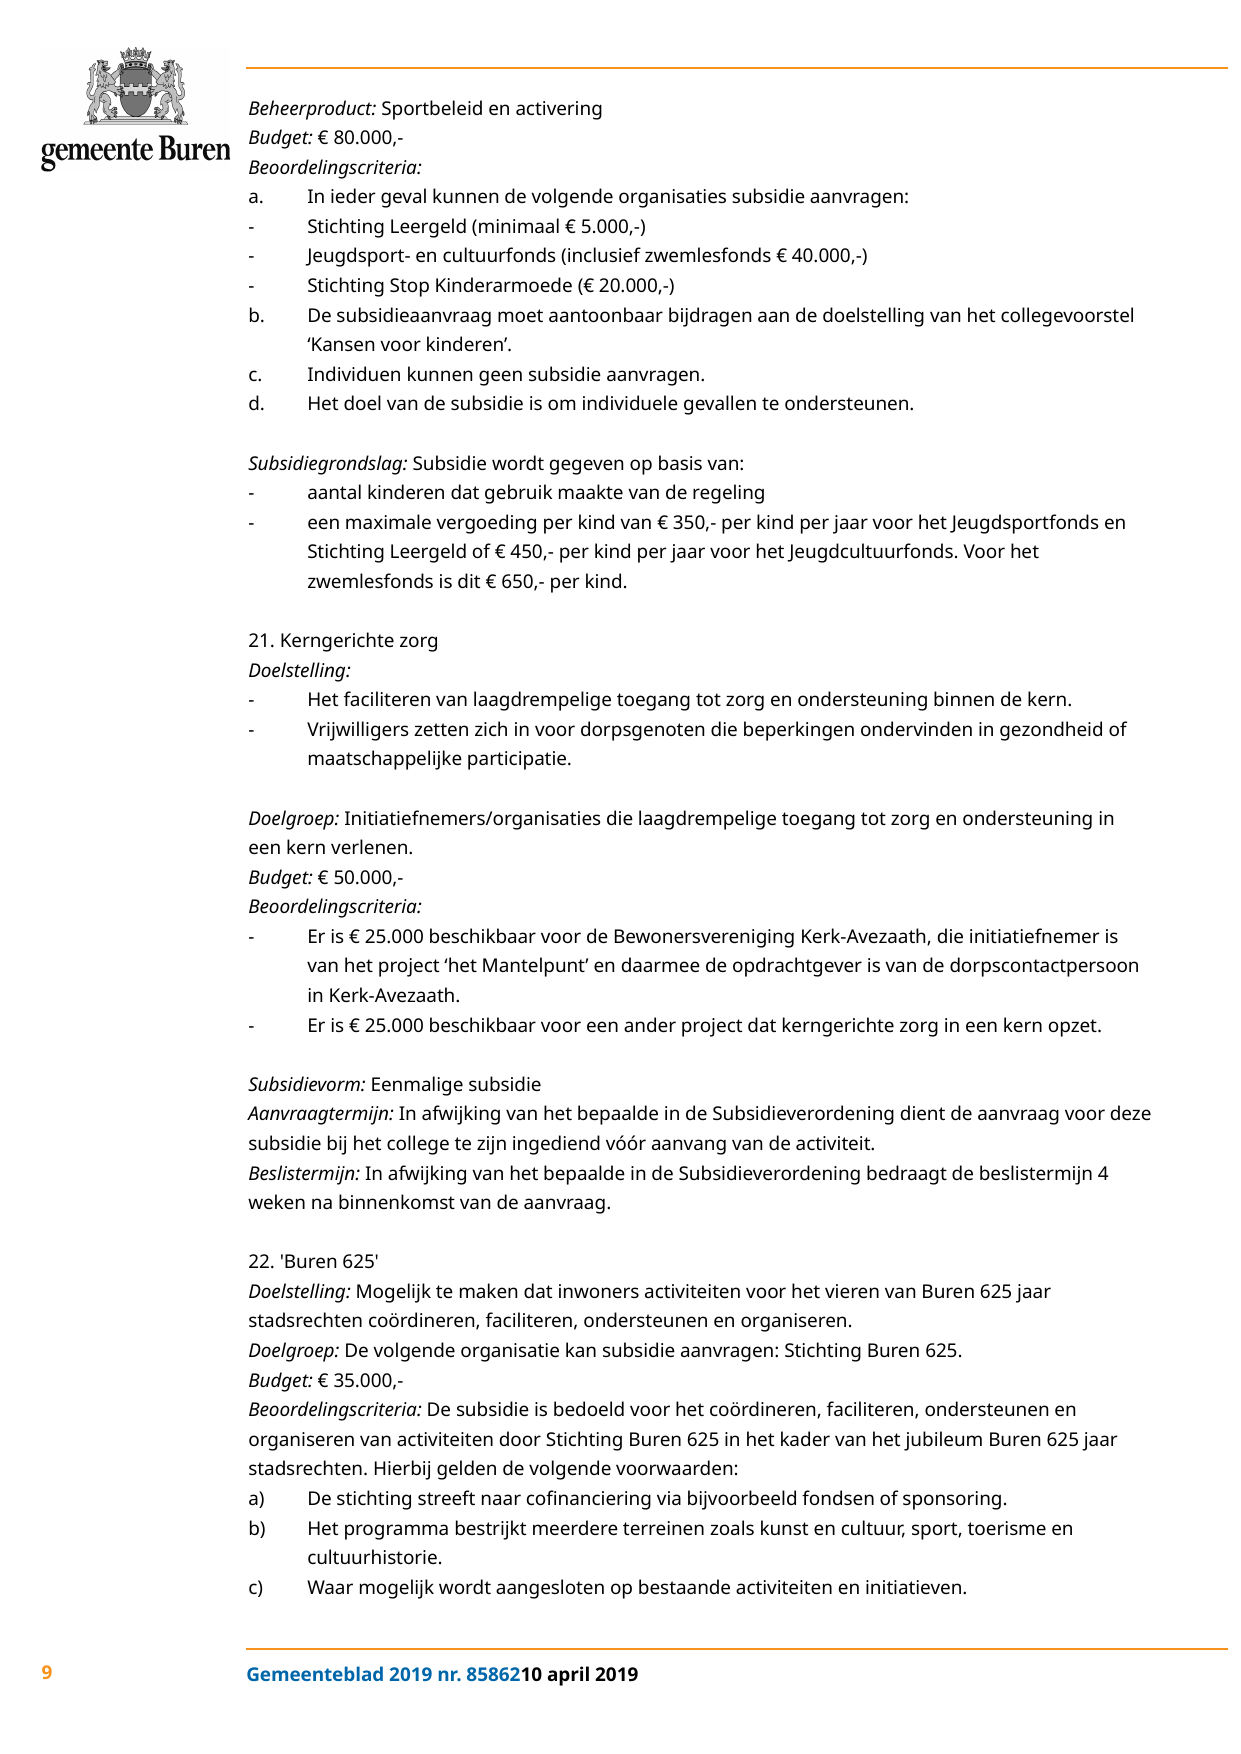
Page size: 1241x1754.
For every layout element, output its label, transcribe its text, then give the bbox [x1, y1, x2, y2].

list Stichting Leergeld (minimaal € 5.000,-) [248, 213, 1152, 239]
text Subsidievorm: Eenmalige subsidie [248, 1071, 1152, 1097]
list een maximale vergoeding per kind van € 350,- per kind per jaar voor het Jeugdsportfonds en Stichting Leergeld of € 450,- per kind per jaar voor het Jeugdcultuurfonds. Voor het zwemlesfonds is dit € 650,- per kind. [248, 509, 1152, 594]
list Het doel van de subsidie is om individuele gevallen te ondersteunen. [248, 391, 1152, 416]
text 22. 'Buren 625' [248, 1248, 1152, 1274]
text Doelgroep: De volgende organisatie kan subsidie aanvragen: Stichting Buren 625. [248, 1337, 1152, 1363]
text Aanvraagtermijn: In afwijking van het bepaalde in de Subsidieverordening dient de aanvraag voor deze subsidie bij het college te zijn ingediend vóór aanvang van de activiteit. [248, 1101, 1152, 1156]
text Beheerproduct: Sportbeleid en activering [248, 95, 1152, 121]
list Er is € 25.000 beschikbaar voor de Bewonersvereniging Kerk-Avezaath, die initiatiefnemer is van het project ‘het Mantelpunt’ en daarmee de opdrachtgever is van de dorpscontactpersoon in Kerk-Avezaath. [248, 923, 1152, 1008]
list Er is € 25.000 beschikbaar voor een ander project dat kerngerichte zorg in een kern opzet. [248, 1012, 1152, 1038]
text Doelgroep: Initiatiefnemers/organisaties die laagdrempelige toegang tot zorg en ondersteuning in een kern verlenen. [248, 805, 1152, 860]
text Beoordelingscriteria: De subsidie is bedoeld voor het coördineren, faciliteren, ondersteunen en organiseren van activiteiten door Stichting Buren 625 in het kader van het jubileum Buren 625 jaar stadsrechten. Hierbij gelden de volgende voorwaarden: [248, 1396, 1152, 1481]
picture [41, 47, 231, 172]
text Beoordelingscriteria: [248, 893, 1152, 919]
list Het programma bestrijkt meerdere terreinen zoals kunst en cultuur, sport, toerisme en cultuurhistorie. [248, 1515, 1152, 1570]
list Waar mogelijk wordt aangesloten op bestaande activiteiten en initiatieven. [248, 1574, 1152, 1600]
list Stichting Stop Kinderarmoede (€ 20.000,-) [248, 272, 1152, 298]
text Subsidiegrondslag: Subsidie wordt gegeven op basis van: [248, 450, 1152, 476]
text Doelstelling: [248, 657, 1152, 683]
text Beslistermijn: In afwijking van het bepaalde in de Subsidieverordening bedraagt de beslistermijn 4 weken na binnenkomst van de aanvraag. [248, 1160, 1152, 1215]
list Vrijwilligers zetten zich in voor dorpsgenoten die beperkingen ondervinden in gezondheid of maatschappelijke participatie. [248, 716, 1152, 771]
list De subsidieaanvraag moet aantoonbaar bijdragen aan de doelstelling van het collegevoorstel ‘Kansen voor kinderen’. [248, 302, 1152, 357]
list In ieder geval kunnen de volgende organisaties subsidie aanvragen: [248, 183, 1152, 209]
text Budget: € 35.000,- [248, 1367, 1152, 1393]
list Het faciliteren van laagdrempelige toegang tot zorg en ondersteuning binnen de kern. [248, 686, 1152, 712]
text Doelstelling: Mogelijk te maken dat inwoners activiteiten voor het vieren van Buren 625 jaar stadsrechten coördineren, faciliteren, ondersteunen en organiseren. [248, 1278, 1152, 1333]
list De stichting streeft naar cofinanciering via bijvoorbeeld fondsen of sponsoring. [248, 1485, 1152, 1511]
list Individuen kunnen geen subsidie aanvragen. [248, 361, 1152, 387]
text Beoordelingscriteria: [248, 154, 1152, 180]
list Jeugdsport- en cultuurfonds (inclusief zwemlesfonds € 40.000,-) [248, 243, 1152, 268]
text 21. Kerngerichte zorg [248, 627, 1152, 653]
text Budget: € 50.000,- [248, 864, 1152, 890]
text Budget: € 80.000,- [248, 124, 1152, 150]
list aantal kinderen dat gebruik maakte van de regeling [248, 479, 1152, 505]
